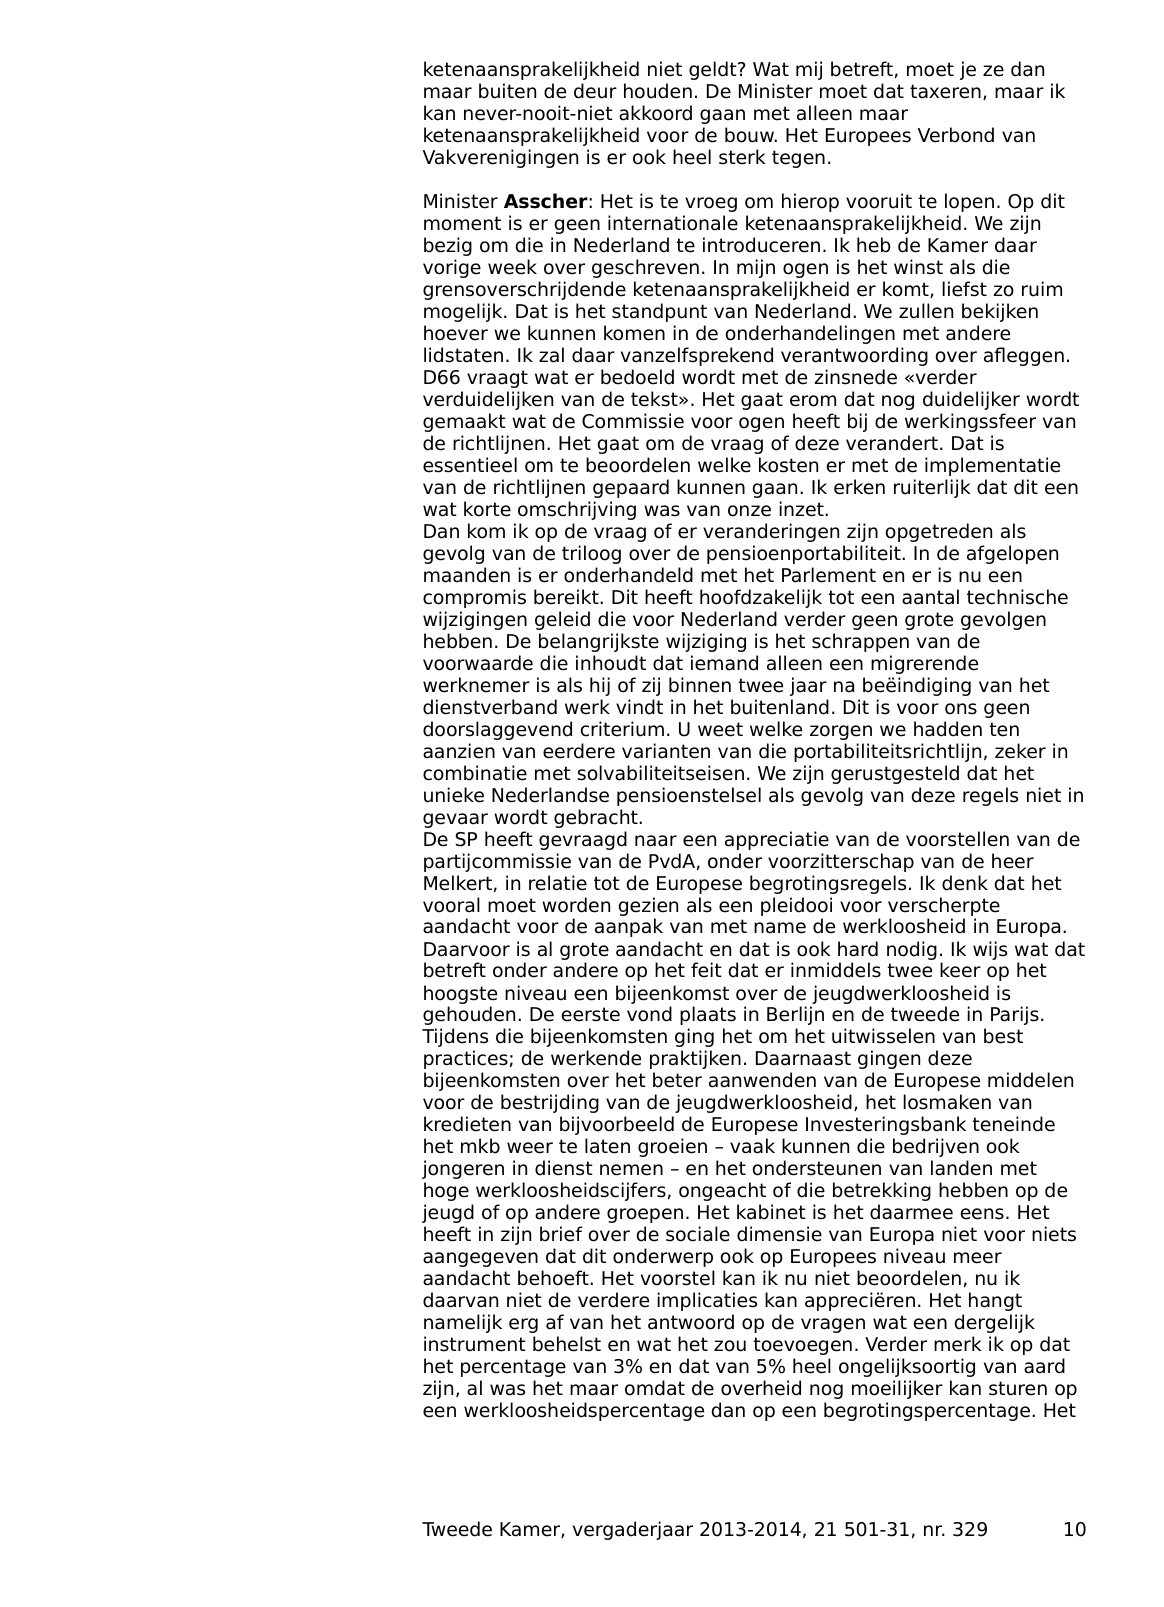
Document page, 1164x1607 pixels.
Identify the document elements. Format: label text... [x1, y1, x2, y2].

text De SP heeft gevraagd naar een appreciatie van de voorstellen van de partijcommissie van de PvdA, onder voorzitterschap van de heer Melkert, in relatie tot de Europese begrotingsregels. Ik denk dat het vooral moet worden gezien als een pleidooi voor verscherpte aandacht voor de aanpak van met name de werkloosheid in Europa. Daarvoor is al grote aandacht en dat is ook hard nodig. Ik wijs wat dat betreft onder andere op het feit dat er inmiddels twee keer op het hoogste niveau een bijeenkomst over de jeugdwerkloosheid is gehouden. De eerste vond plaats in Berlijn en de tweede in Parijs. Tijdens die bijeenkomsten ging het om het uitwisselen van best practices; de werkende praktijken. Daarnaast gingen deze bijeenkomsten over het beter aanwenden van de Europese middelen voor de bestrijding van de jeugdwerkloosheid, het losmaken van kredieten van bijvoorbeeld de Europese Investeringsbank teneinde het mkb weer te laten groeien – vaak kunnen die bedrijven ook jongeren in dienst nemen – en het ondersteunen van landen met hoge werkloosheidscijfers, ongeacht of die betrekking hebben op de jeugd of op andere groepen. Het kabinet is het daarmee eens. Het heeft in zijn brief over de sociale dimensie van Europa niet voor niets aangegeven dat dit onderwerp ook op Europees niveau meer aandacht behoeft. Het voorstel kan ik nu niet beoordelen, nu ik daarvan niet de verdere implicaties kan appreciëren. Het hangt namelijk erg af van het antwoord op de vragen wat een dergelijk instrument behelst en wat het zou toevoegen. Verder merk ik op dat het percentage van 3% en dat van 5% heel ongelijksoortig van aard zijn, al was het maar omdat de overheid nog moeilijker kan sturen op een werkloosheidspercentage dan op een begrotingspercentage. Het [422, 828, 1087, 1422]
text Minister Asscher: Het is te vroeg om hierop vooruit te lopen. Op dit moment is er geen internationale ketenaansprakelijkheid. We zijn bezig om die in Nederland te introduceren. Ik heb de Kamer daar vorige week over geschreven. In mijn ogen is het winst als die grensoverschrijdende ketenaansprakelijkheid er komt, liefst zo ruim mogelijk. Dat is het standpunt van Nederland. We zullen bekijken hoever we kunnen komen in de onderhandelingen met andere lidstaten. Ik zal daar vanzelfsprekend verantwoording over afleggen. [422, 191, 1087, 367]
text D66 vraagt wat er bedoeld wordt met de zinsnede «verder verduidelijken van de tekst». Het gaat erom dat nog duidelijker wordt gemaakt wat de Commissie voor ogen heeft bij de werkingssfeer van de richtlijnen. Het gaat om de vraag of deze verandert. Dat is essentieel om te beoordelen welke kosten er met de implementatie van de richtlijnen gepaard kunnen gaan. Ik erken ruiterlijk dat dit een wat korte omschrijving was van onze inzet. [422, 367, 1087, 521]
text Dan kom ik op de vraag of er veranderingen zijn opgetreden als gevolg van de triloog over de pensioenportabiliteit. In de afgelopen maanden is er onderhandeld met het Parlement en er is nu een compromis bereikt. Dit heeft hoofdzakelijk tot een aantal technische wijzigingen geleid die voor Nederland verder geen grote gevolgen hebben. De belangrijkste wijziging is het schrappen van de voorwaarde die inhoudt dat iemand alleen een migrerende werknemer is als hij of zij binnen twee jaar na beëindiging van het dienstverband werk vindt in het buitenland. Dit is voor ons geen doorslaggevend criterium. U weet welke zorgen we hadden ten aanzien van eerdere varianten van die portabiliteitsrichtlijn, zeker in combinatie met solvabiliteitseisen. We zijn gerustgesteld dat het unieke Nederlandse pensioenstelsel als gevolg van deze regels niet in gevaar wordt gebracht. [422, 521, 1087, 828]
text ketenaansprakelijkheid niet geldt? Wat mij betreft, moet je ze dan maar buiten de deur houden. De Minister moet dat taxeren, maar ik kan never-nooit-niet akkoord gaan met alleen maar ketenaansprakelijkheid voor de bouw. Het Europees Verbond van Vakverenigingen is er ook heel sterk tegen. [422, 59, 1087, 169]
